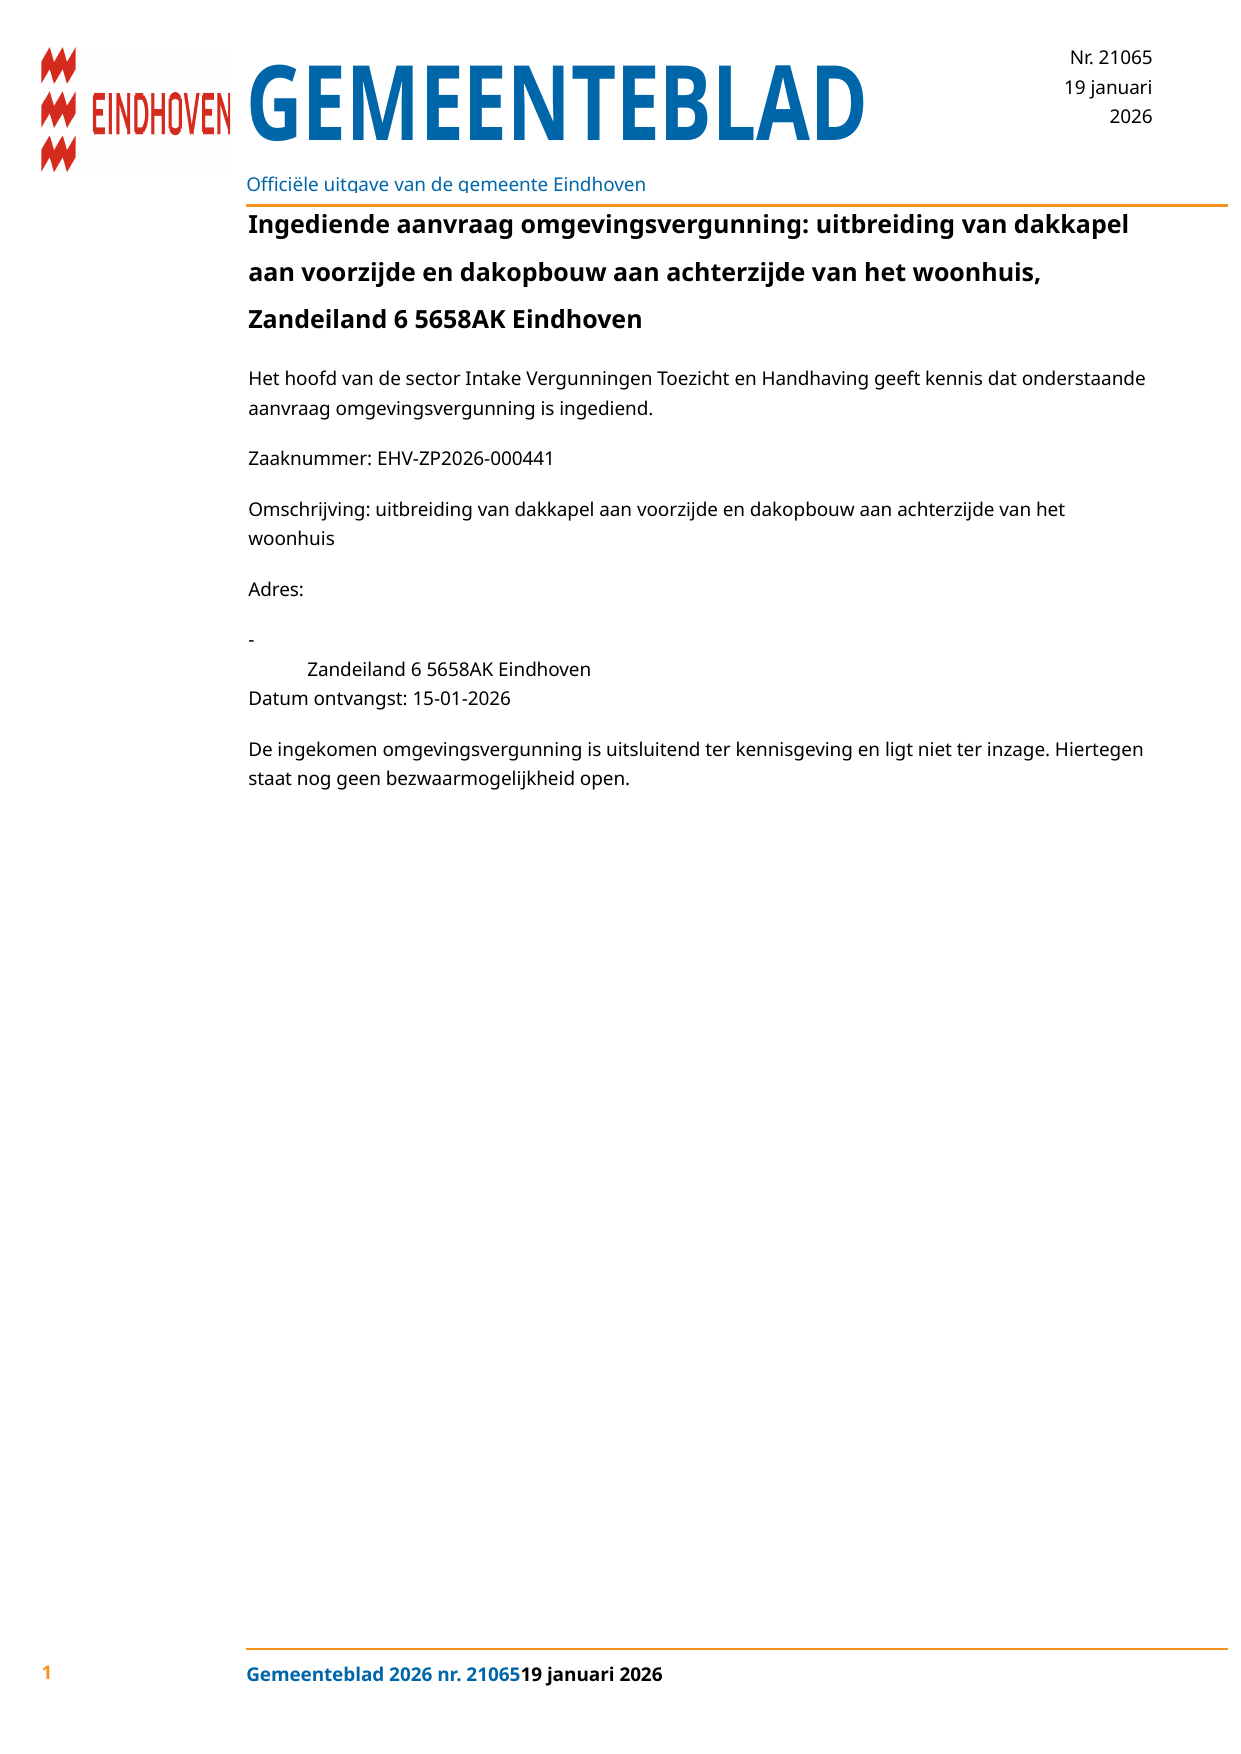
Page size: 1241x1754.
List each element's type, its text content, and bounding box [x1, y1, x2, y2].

text Omschrijving: uitbreiding van dakkapel aan voorzijde en dakopbouw aan achterzijde van het woonhuis [248, 496, 1152, 551]
list Zandeiland 6 5658AK Eindhoven [248, 656, 1152, 682]
text Ingediende aanvraag omgevingsvergunning: uitbreiding van dakkapel aan voorzijde en dakopbouw aan achterzijde van het woonhuis, Zandeiland 6 5658AK Eindhoven [248, 207, 1152, 336]
text Datum ontvangst: 15-01-2026 [248, 686, 1152, 711]
text De ingekomen omgevingsvergunning is uitsluitend ter kennisgeving en ligt niet ter inzage. Hiertegen staat nog geen bezwaarmogelijkheid open. [248, 736, 1152, 791]
text Adres: [248, 576, 1152, 602]
text Het hoofd van de sector Intake Vergunningen Toezicht en Handhaving geeft kennis dat onderstaande aanvraag omgevingsvergunning is ingediend. [248, 366, 1152, 421]
text Zaaknummer: EHV-ZP2026-000441 [248, 446, 1152, 471]
picture [41, 47, 231, 172]
